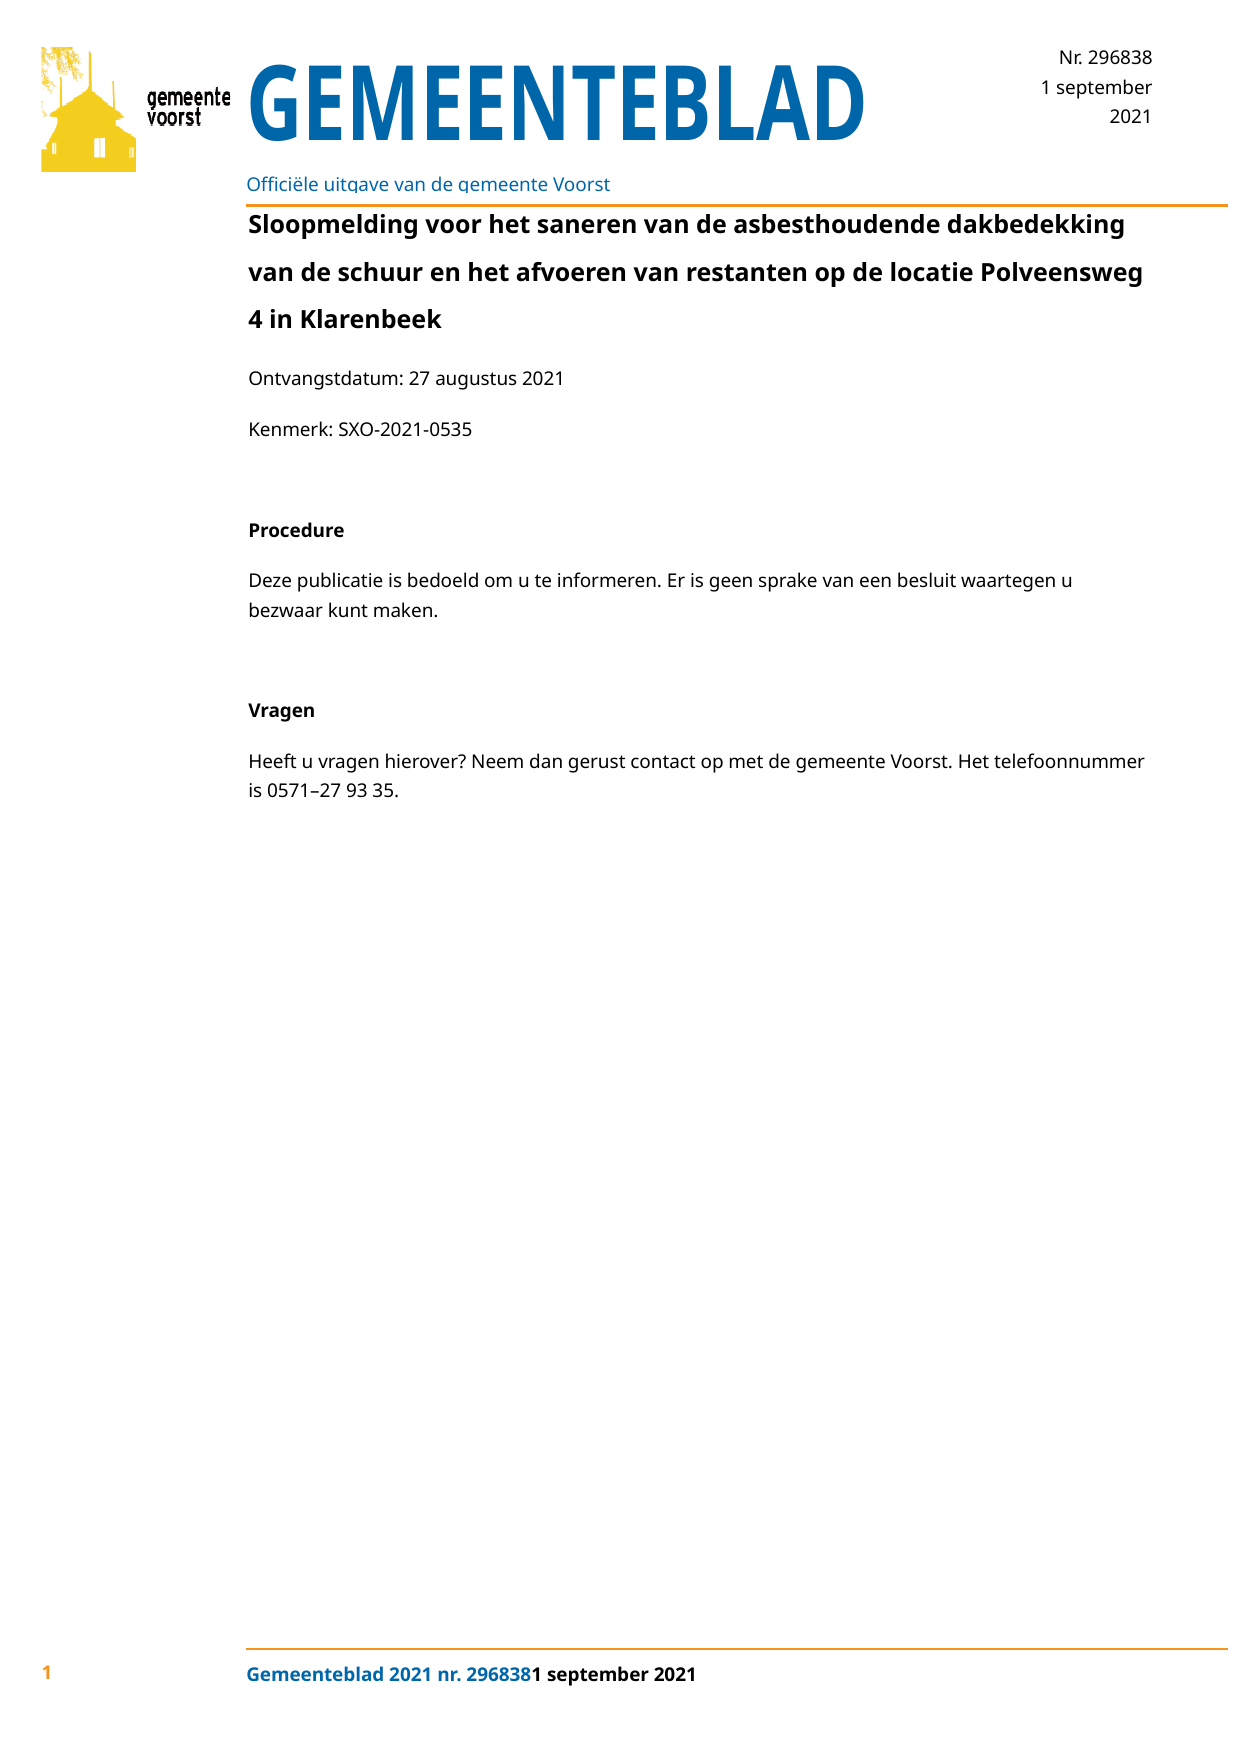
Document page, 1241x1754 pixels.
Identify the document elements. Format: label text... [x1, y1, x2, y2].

text Sloopmelding voor het saneren van de asbesthoudende dakbedekking van de schuur en het afvoeren van restanten op de locatie Polveensweg 4 in Klarenbeek [248, 207, 1152, 336]
picture [41, 47, 231, 172]
text Kenmerk: SXO-2021-0535 [248, 416, 1152, 442]
text Vragen [248, 698, 1152, 723]
text Heeft u vragen hierover? Neem dan gerust contact op met de gemeente Voorst. Het telefoonnummer is 0571–27 93 35. [248, 748, 1152, 803]
text Procedure [248, 517, 1152, 542]
text Deze publicatie is bedoeld om u te informeren. Er is geen sprake van een besluit waartegen u bezwaar kunt maken. [248, 567, 1152, 622]
text Ontvangstdatum: 27 augustus 2021 [248, 366, 1152, 391]
